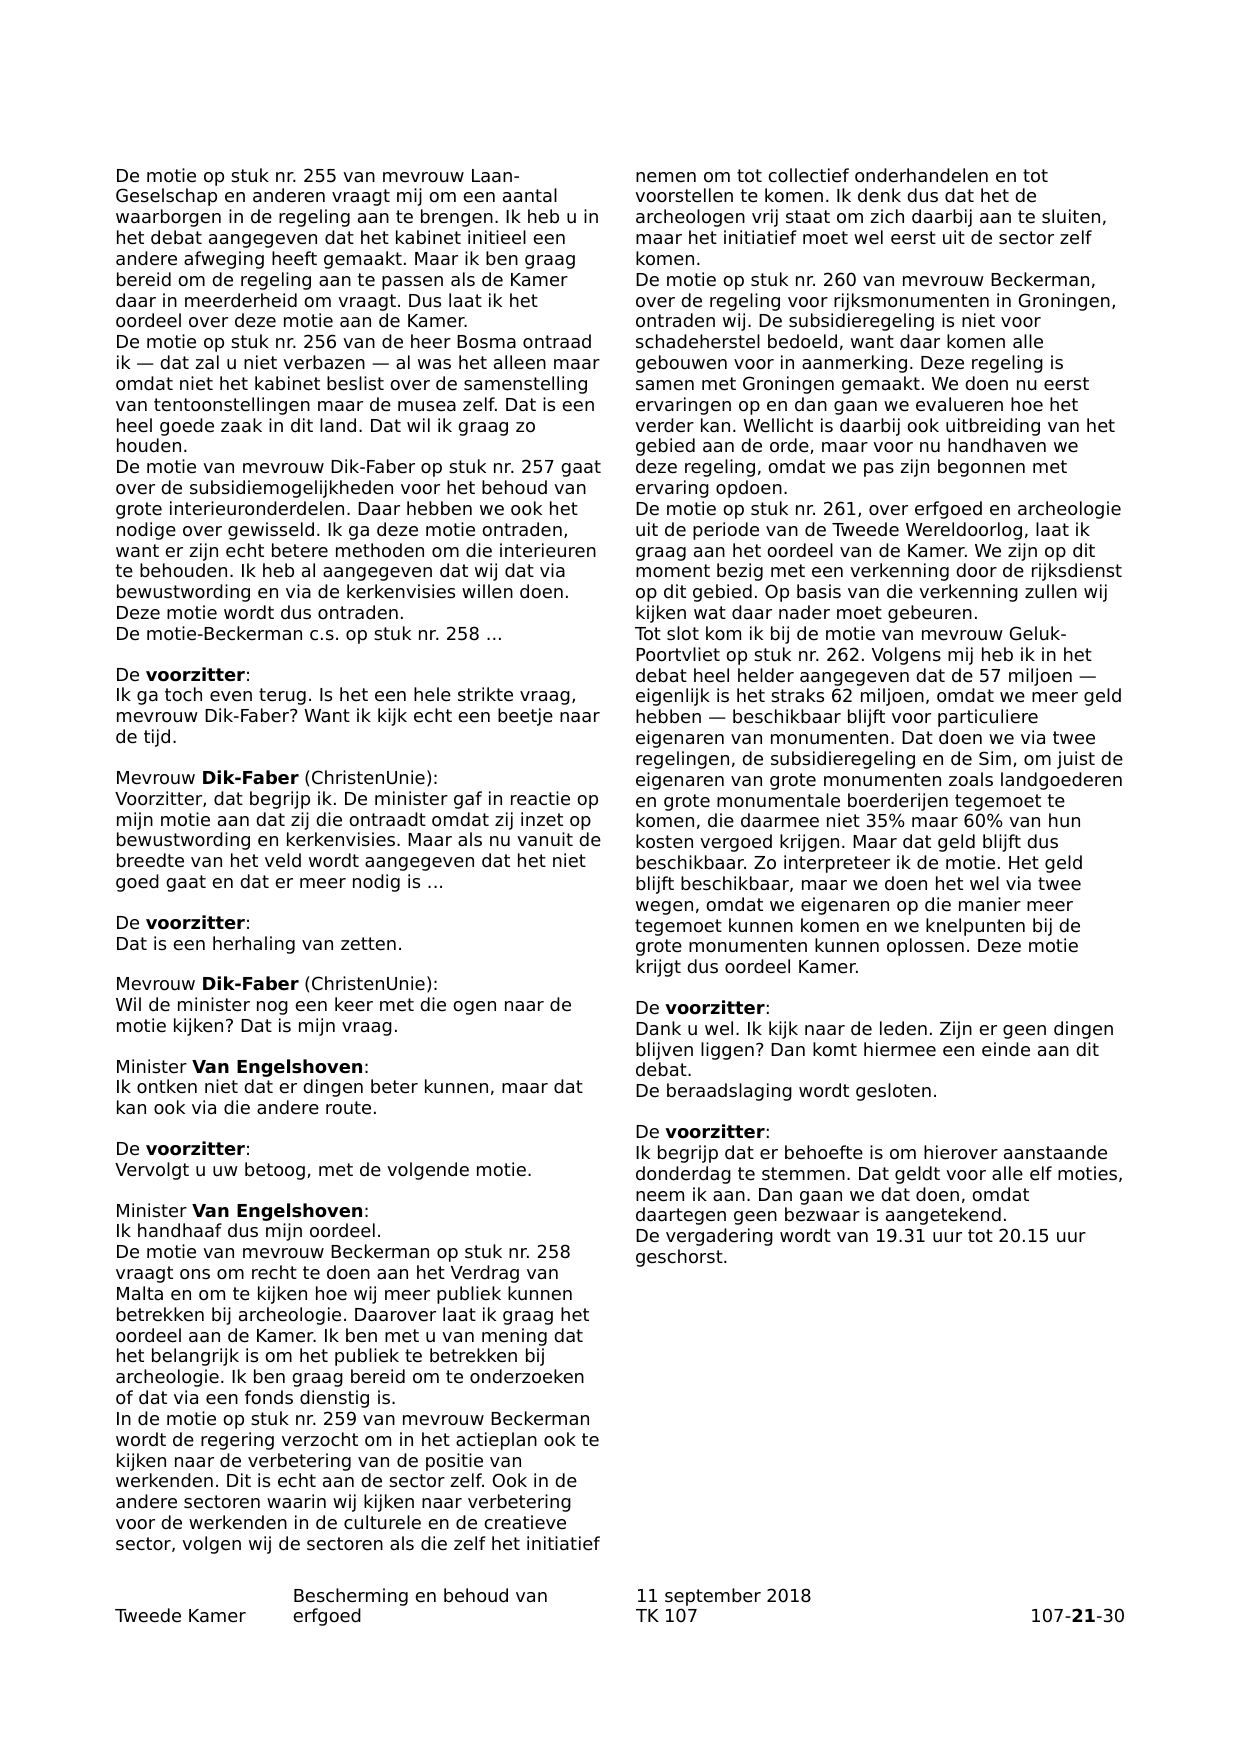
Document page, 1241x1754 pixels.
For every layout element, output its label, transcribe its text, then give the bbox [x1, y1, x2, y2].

text Mevrouw Dik-Faber (ChristenUnie): [115, 768, 605, 788]
text Ik ontken niet dat er dingen beter kunnen, maar dat kan ook via die andere route. [115, 1077, 605, 1119]
text De motie op stuk nr. 260 van mevrouw Beckerman, over de regeling voor rijksmonumenten in Groningen, ontraden wij. De subsidieregeling is niet voor schadeherstel bedoeld, want daar komen alle gebouwen voor in aanmerking. Deze regeling is samen met Groningen gemaakt. We doen nu eerst ervaringen op en dan gaan we evalueren hoe het verder kan. Wellicht is daarbij ook uitbreiding van het gebied aan de orde, maar voor nu handhaven we deze regeling, omdat we pas zijn begonnen met ervaring opdoen. [635, 269, 1125, 499]
text De voorzitter: [115, 664, 605, 685]
text Ik handhaaf dus mijn oordeel. [115, 1221, 605, 1242]
text Vervolgt u uw betoog, met de volgende motie. [115, 1160, 605, 1181]
text Dat is een herhaling van zetten. [115, 933, 605, 954]
text Ik ga toch even terug. Is het een hele strikte vraag, mevrouw Dik-Faber? Want ik kijk echt een beetje naar de tijd. [115, 685, 605, 748]
text Wil de minister nog een keer met die ogen naar de motie kijken? Dat is mijn vraag. [115, 995, 605, 1037]
text Mevrouw Dik-Faber (ChristenUnie): [115, 974, 605, 995]
text Minister Van Engelshoven: [115, 1057, 605, 1077]
text Minister Van Engelshoven: [115, 1201, 605, 1221]
text De motie van mevrouw Dik-Faber op stuk nr. 257 gaat over de subsidiemogelijkheden voor het behoud van grote interieuronderdelen. Daar hebben we ook het nodige over gewisseld. Ik ga deze motie ontraden, want er zijn echt betere methoden om die interieuren te behouden. Ik heb al aangegeven dat wij dat via bewustwording en via de kerkenvisies willen doen. Deze motie wordt dus ontraden. [115, 457, 605, 624]
text Tot slot kom ik bij de motie van mevrouw Geluk-Poortvliet op stuk nr. 262. Volgens mij heb ik in het debat heel helder aangegeven dat de 57 miljoen — eigenlijk is het straks 62 miljoen, omdat we meer geld hebben — beschikbaar blijft voor particuliere eigenaren van monumenten. Dat doen we via twee regelingen, de subsidieregeling en de Sim, om juist de eigenaren van grote monumenten zoals landgoederen en grote monumentale boerderijen tegemoet te komen, die daarmee niet 35% maar 60% van hun kosten vergoed krijgen. Maar dat geld blijft dus beschikbaar. Zo interpreteer ik de motie. Het geld blijft beschikbaar, maar we doen het wel via twee wegen, omdat we eigenaren op die manier meer tegemoet kunnen komen en we knelpunten bij de grote monumenten kunnen oplossen. Deze motie krijgt dus oordeel Kamer. [635, 624, 1125, 978]
text De motie van mevrouw Beckerman op stuk nr. 258 vraagt ons om recht te doen aan het Verdrag van Malta en om te kijken hoe wij meer publiek kunnen betrekken bij archeologie. Daarover laat ik graag het oordeel aan de Kamer. Ik ben met u van mening dat het belangrijk is om het publiek te betrekken bij archeologie. Ik ben graag bereid om te onderzoeken of dat via een fonds dienstig is. [115, 1242, 605, 1409]
text De motie-Beckerman c.s. op stuk nr. 258 ... [115, 624, 605, 644]
text De motie op stuk nr. 261, over erfgoed en archeologie uit de periode van de Tweede Wereldoorlog, laat ik graag aan het oordeel van de Kamer. We zijn op dit moment bezig met een verkenning door de rijksdienst op dit gebied. Op basis van die verkenning zullen wij kijken wat daar nader moet gebeuren. [635, 499, 1125, 624]
text Dank u wel. Ik kijk naar de leden. Zijn er geen dingen blijven liggen? Dan komt hiermee een einde aan dit debat. [635, 1018, 1125, 1081]
text Ik begrijp dat er behoefte is om hierover aanstaande donderdag te stemmen. Dat geldt voor alle elf moties, neem ik aan. Dan gaan we dat doen, omdat daartegen geen bezwaar is aangetekend. [635, 1143, 1125, 1226]
text De motie op stuk nr. 256 van de heer Bosma ontraad ik — dat zal u niet verbazen — al was het alleen maar omdat niet het kabinet beslist over de samenstelling van tentoonstellingen maar de musea zelf. Dat is een heel goede zaak in dit land. Dat wil ik graag zo houden. [115, 332, 605, 457]
text De voorzitter: [635, 1122, 1125, 1143]
text In de motie op stuk nr. 259 van mevrouw Beckerman wordt de regering verzocht om in het actieplan ook te kijken naar de verbetering van de positie van werkenden. Dit is echt aan de sector zelf. Ook in de andere sectoren waarin wij kijken naar verbetering voor de werkenden in de culturele en de creatieve sector, volgen wij de sectoren als die zelf het initiatief [115, 1409, 605, 1554]
text Voorzitter, dat begrijp ik. De minister gaf in reactie op mijn motie aan dat zij die ontraadt omdat zij inzet op bewustwording en kerkenvisies. Maar als nu vanuit de breedte van het veld wordt aangegeven dat het niet goed gaat en dat er meer nodig is ... [115, 788, 605, 893]
text nemen om tot collectief onderhandelen en tot voorstellen te komen. Ik denk dus dat het de archeologen vrij staat om zich daarbij aan te sluiten, maar het initiatief moet wel eerst uit de sector zelf komen. [635, 165, 1125, 269]
text De voorzitter: [635, 998, 1125, 1018]
text De beraadslaging wordt gesloten. [635, 1081, 1125, 1102]
text De motie op stuk nr. 255 van mevrouw Laan-Geselschap en anderen vraagt mij om een aantal waarborgen in de regeling aan te brengen. Ik heb u in het debat aangegeven dat het kabinet initieel een andere afweging heeft gemaakt. Maar ik ben graag bereid om de regeling aan te passen als de Kamer daar in meerderheid om vraagt. Dus laat ik het oordeel over deze motie aan de Kamer. [115, 165, 605, 332]
text De voorzitter: [115, 1139, 605, 1160]
text De vergadering wordt van 19.31 uur tot 20.15 uur geschorst. [635, 1226, 1125, 1268]
text De voorzitter: [115, 913, 605, 933]
